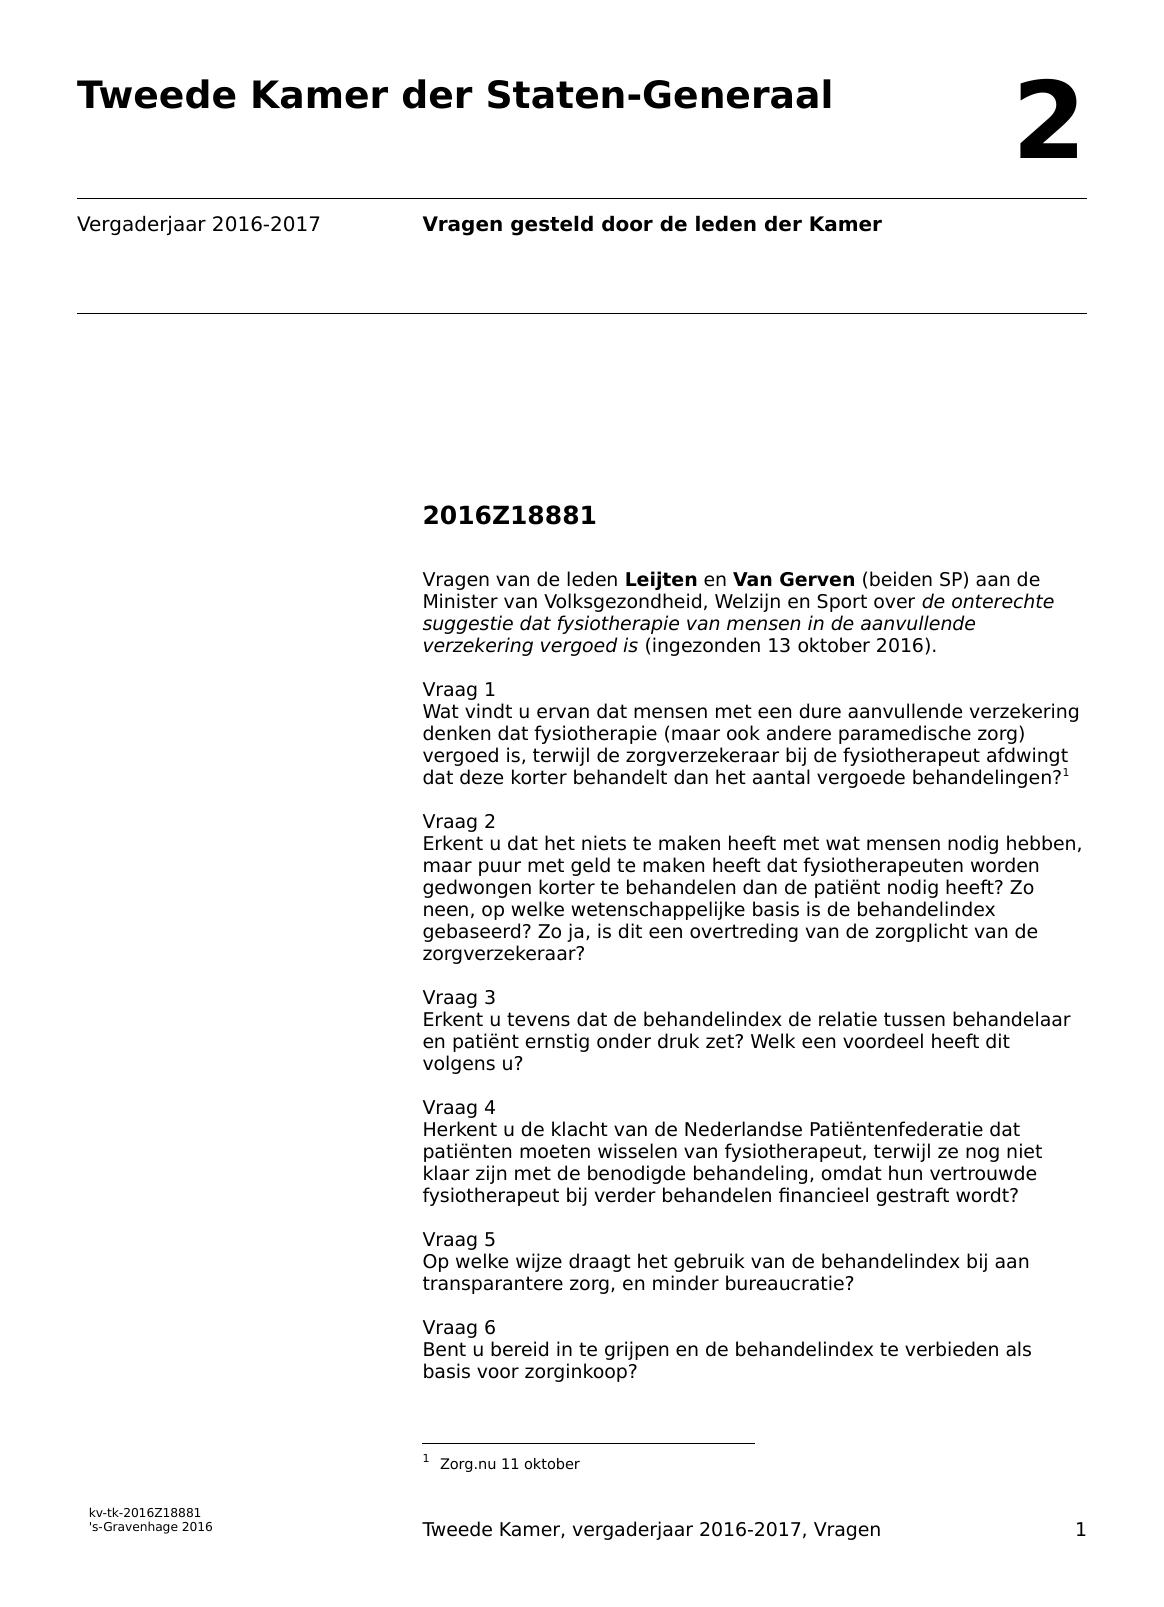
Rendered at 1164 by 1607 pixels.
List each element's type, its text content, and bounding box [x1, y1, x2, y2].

text Vragen van de leden Leijten en Van Gerven (beiden SP) aan de Minister van Volksgezondheid, Welzijn en Sport over de onterechte suggestie dat fysiotherapie van mensen in de aanvullende verzekering vergoed is (ingezonden 13 oktober 2016). [422, 569, 1087, 657]
table_header Tweede Kamer der Staten-Generaal [77, 59, 886, 198]
text 2016Z18881 [422, 501, 1087, 531]
text Bent u bereid in te grijpen en de behandelindex te verbieden als basis voor zorginkoop? [422, 1339, 1087, 1383]
text Vraag 3 [422, 987, 1087, 1009]
text 's-Gravenhage 2016 [88, 1520, 323, 1534]
text Zorg.nu 11 oktober [422, 1452, 1087, 1474]
table_cell Vragen gesteld door de leden der Kamer [422, 199, 1087, 313]
text Wat vindt u ervan dat mensen met een dure aanvullende verzekering denken dat fysiotherapie (maar ook andere paramedische zorg) vergoed is, terwijl de zorgverzekeraar bij de fysiotherapeut afdwingt dat deze korter behandelt dan het aantal vergoede behandelingen? [422, 701, 1087, 789]
text Vraag 2 [422, 811, 1087, 833]
text Vraag 5 [422, 1229, 1087, 1251]
text Herkent u de klacht van de Nederlandse Patiëntenfederatie dat patiënten moeten wisselen van fysiotherapeut, terwijl ze nog niet klaar zijn met de benodigde behandeling, omdat hun vertrouwde fysiotherapeut bij verder behandelen financieel gestraft wordt? [422, 1119, 1087, 1207]
text Op welke wijze draagt het gebruik van de behandelindex bij aan transparantere zorg, en minder bureaucratie? [422, 1251, 1087, 1295]
table_cell Vergaderjaar 2016-2017 [77, 199, 422, 313]
text kv-tk-2016Z18881 [88, 1506, 323, 1520]
text Vraag 1 [422, 679, 1087, 701]
table_header 2 [886, 59, 1087, 198]
text Erkent u tevens dat de behandelindex de relatie tussen behandelaar en patiënt ernstig onder druk zet? Welk een voordeel heeft dit volgens u? [422, 1009, 1087, 1075]
text Erkent u dat het niets te maken heeft met wat mensen nodig hebben, maar puur met geld te maken heeft dat fysiotherapeuten worden gedwongen korter te behandelen dan de patiënt nodig heeft? Zo neen, op welke wetenschappelijke basis is de behandelindex gebaseerd? Zo ja, is dit een overtreding van de zorgplicht van de zorgverzekeraar? [422, 833, 1087, 965]
text Vraag 4 [422, 1097, 1087, 1119]
text Vraag 6 [422, 1317, 1087, 1339]
